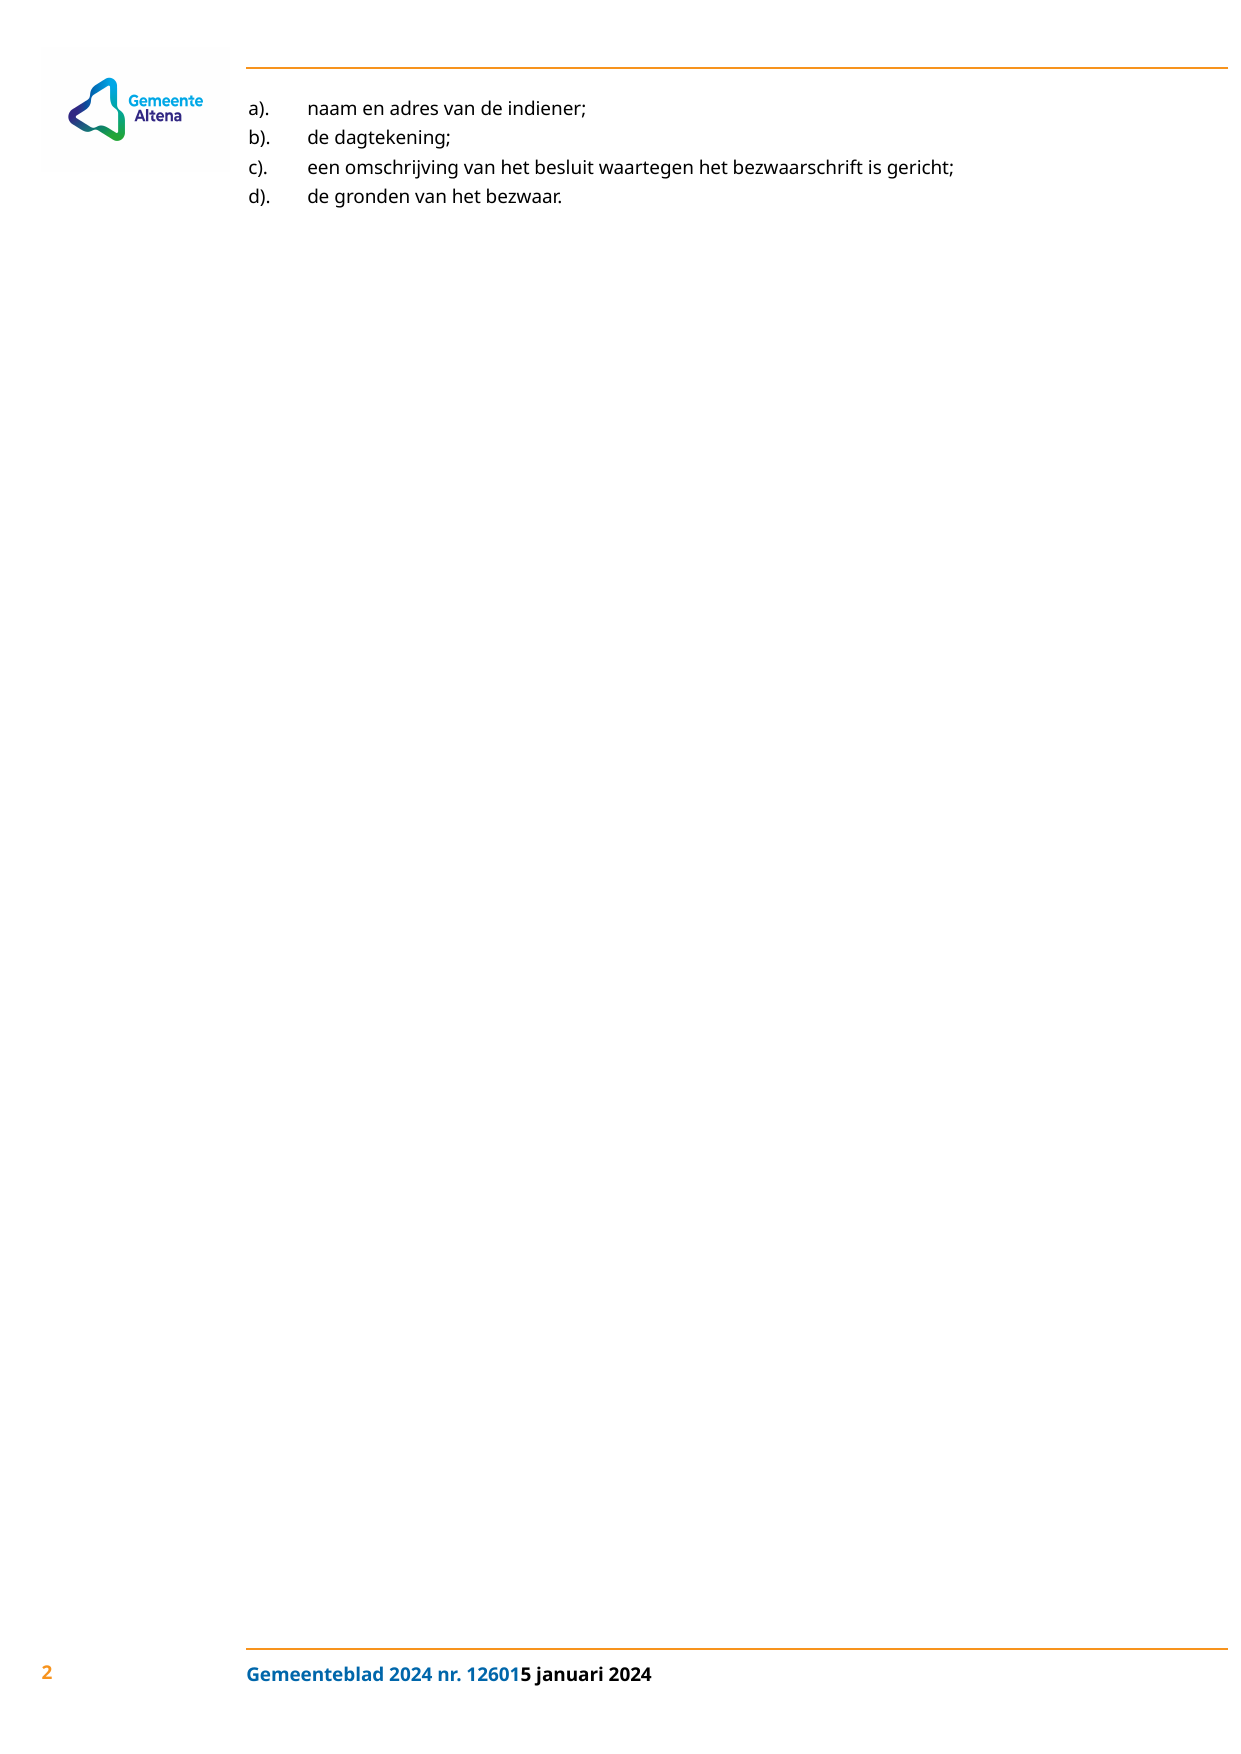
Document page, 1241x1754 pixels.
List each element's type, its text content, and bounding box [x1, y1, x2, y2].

list de dagtekening; [248, 124, 1152, 150]
picture [41, 47, 231, 172]
list een omschrijving van het besluit waartegen het bezwaarschrift is gericht; [248, 154, 1152, 180]
list naam en adres van de indiener; [248, 95, 1152, 121]
list de gronden van het bezwaar. [248, 183, 1152, 209]
